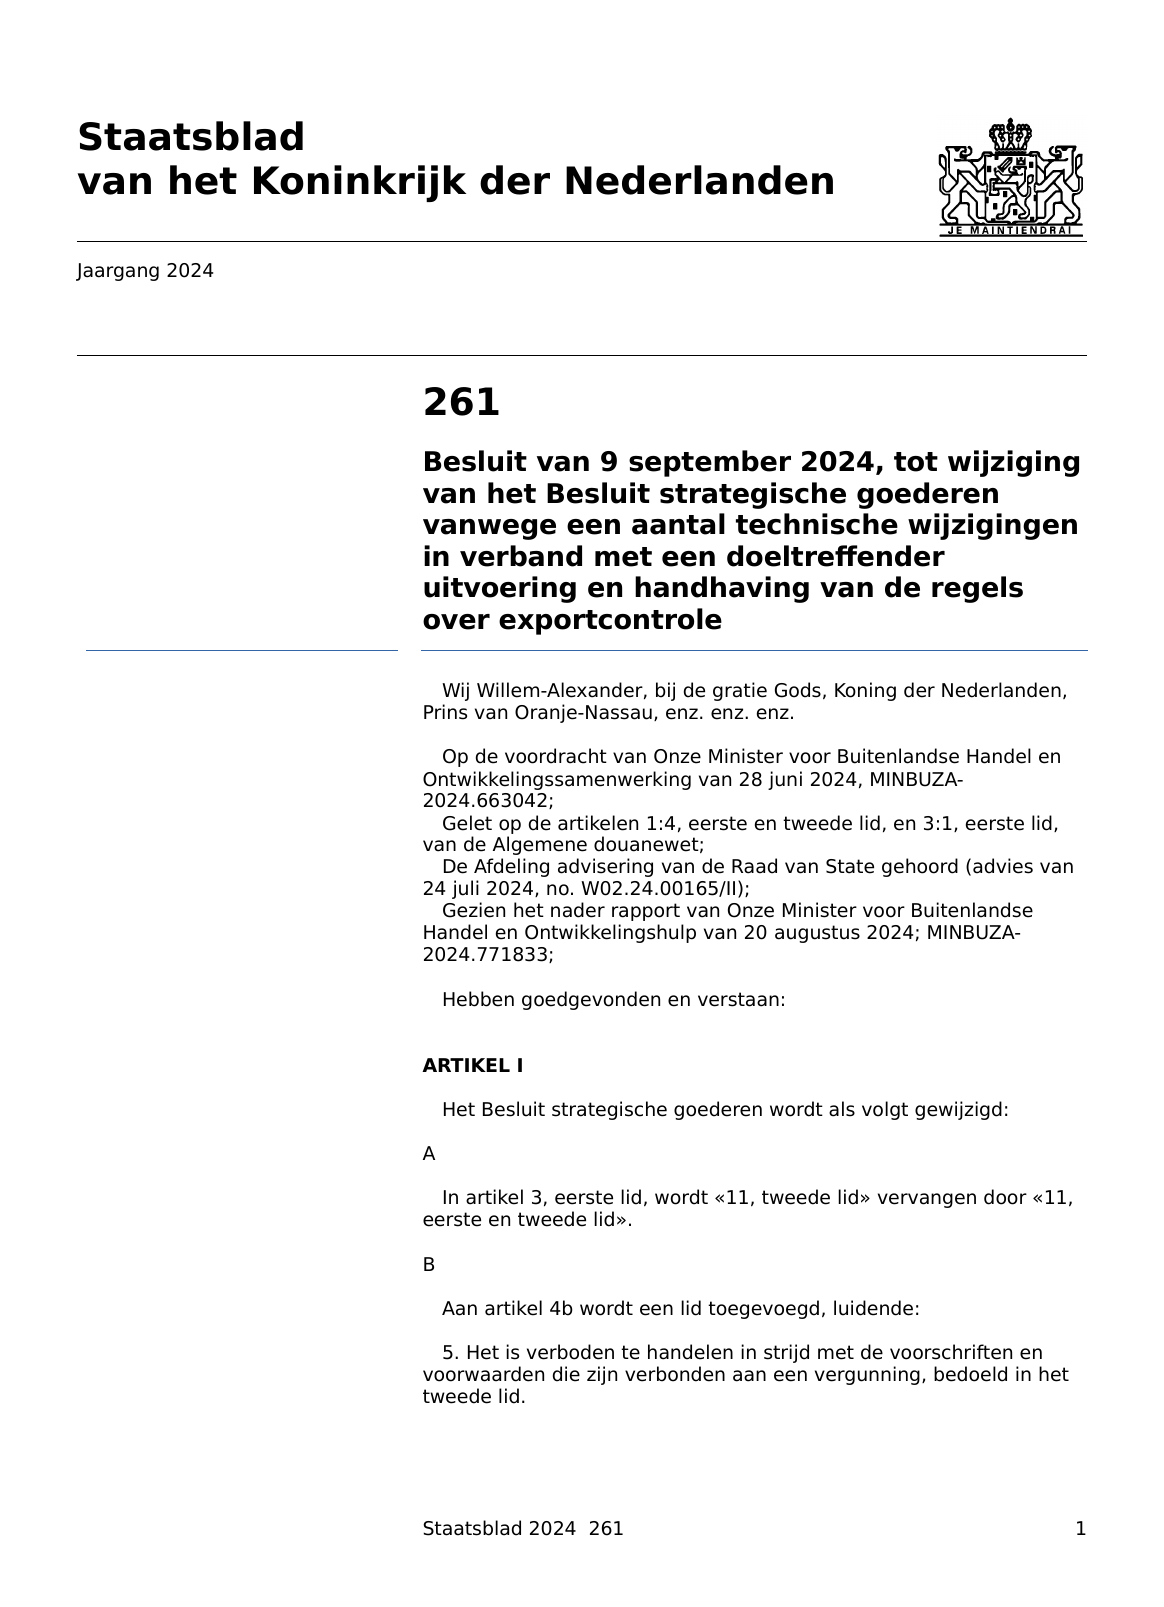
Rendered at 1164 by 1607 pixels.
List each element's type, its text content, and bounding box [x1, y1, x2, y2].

table_header Staatsblad van het Koninkrijk der Nederlanden [77, 100, 886, 241]
picture [936, 115, 1087, 240]
text Aan artikel 4b wordt een lid toegevoegd, luidende: [422, 1298, 1087, 1319]
text Op de voordracht van Onze Minister voor Buitenlandse Handel en Ontwikkelingssamenwerking van 28 juni 2024, MINBUZA-2024.663042; [422, 746, 1087, 812]
subtitle 261 [422, 381, 1087, 424]
text In artikel 3, eerste lid, wordt «11, tweede lid» vervangen door «11, eerste en tweede lid». [422, 1187, 1087, 1231]
table_cell Jaargang 2024 [77, 242, 1087, 355]
subtitle ARTIKEL I [422, 1055, 1087, 1077]
text Gelet op de artikelen 1:4, eerste en tweede lid, en 3:1, eerste lid, van de Algemene douanewet; [422, 812, 1087, 856]
text Wij Willem-Alexander, bij de gratie Gods, Koning der Nederlanden, Prins van Oranje-Nassau, enz. enz. enz. [422, 680, 1087, 724]
text A [422, 1143, 1087, 1165]
text Besluit van 9 september 2024, tot wijziging van het Besluit strategische goederen vanwege een aantal technische wijzigingen in verband met een doeltreffender uitvoering en handhaving van de regels over exportcontrole [422, 447, 1087, 636]
text Gezien het nader rapport van Onze Minister voor Buitenlandse Handel en Ontwikkelingshulp van 20 augustus 2024; MINBUZA-2024.771833; [422, 900, 1087, 966]
text Het Besluit strategische goederen wordt als volgt gewijzigd: [422, 1099, 1087, 1121]
text B [422, 1253, 1087, 1275]
text Hebben goedgevonden en verstaan: [422, 988, 1087, 1010]
text 5. Het is verboden te handelen in strijd met de voorschriften en voorwaarden die zijn verbonden aan een vergunning, bedoeld in het tweede lid. [422, 1342, 1087, 1408]
text De Afdeling advisering van de Raad van State gehoord (advies van 24 juli 2024, no. W02.24.00165/II); [422, 856, 1087, 900]
table_header [886, 100, 1087, 241]
